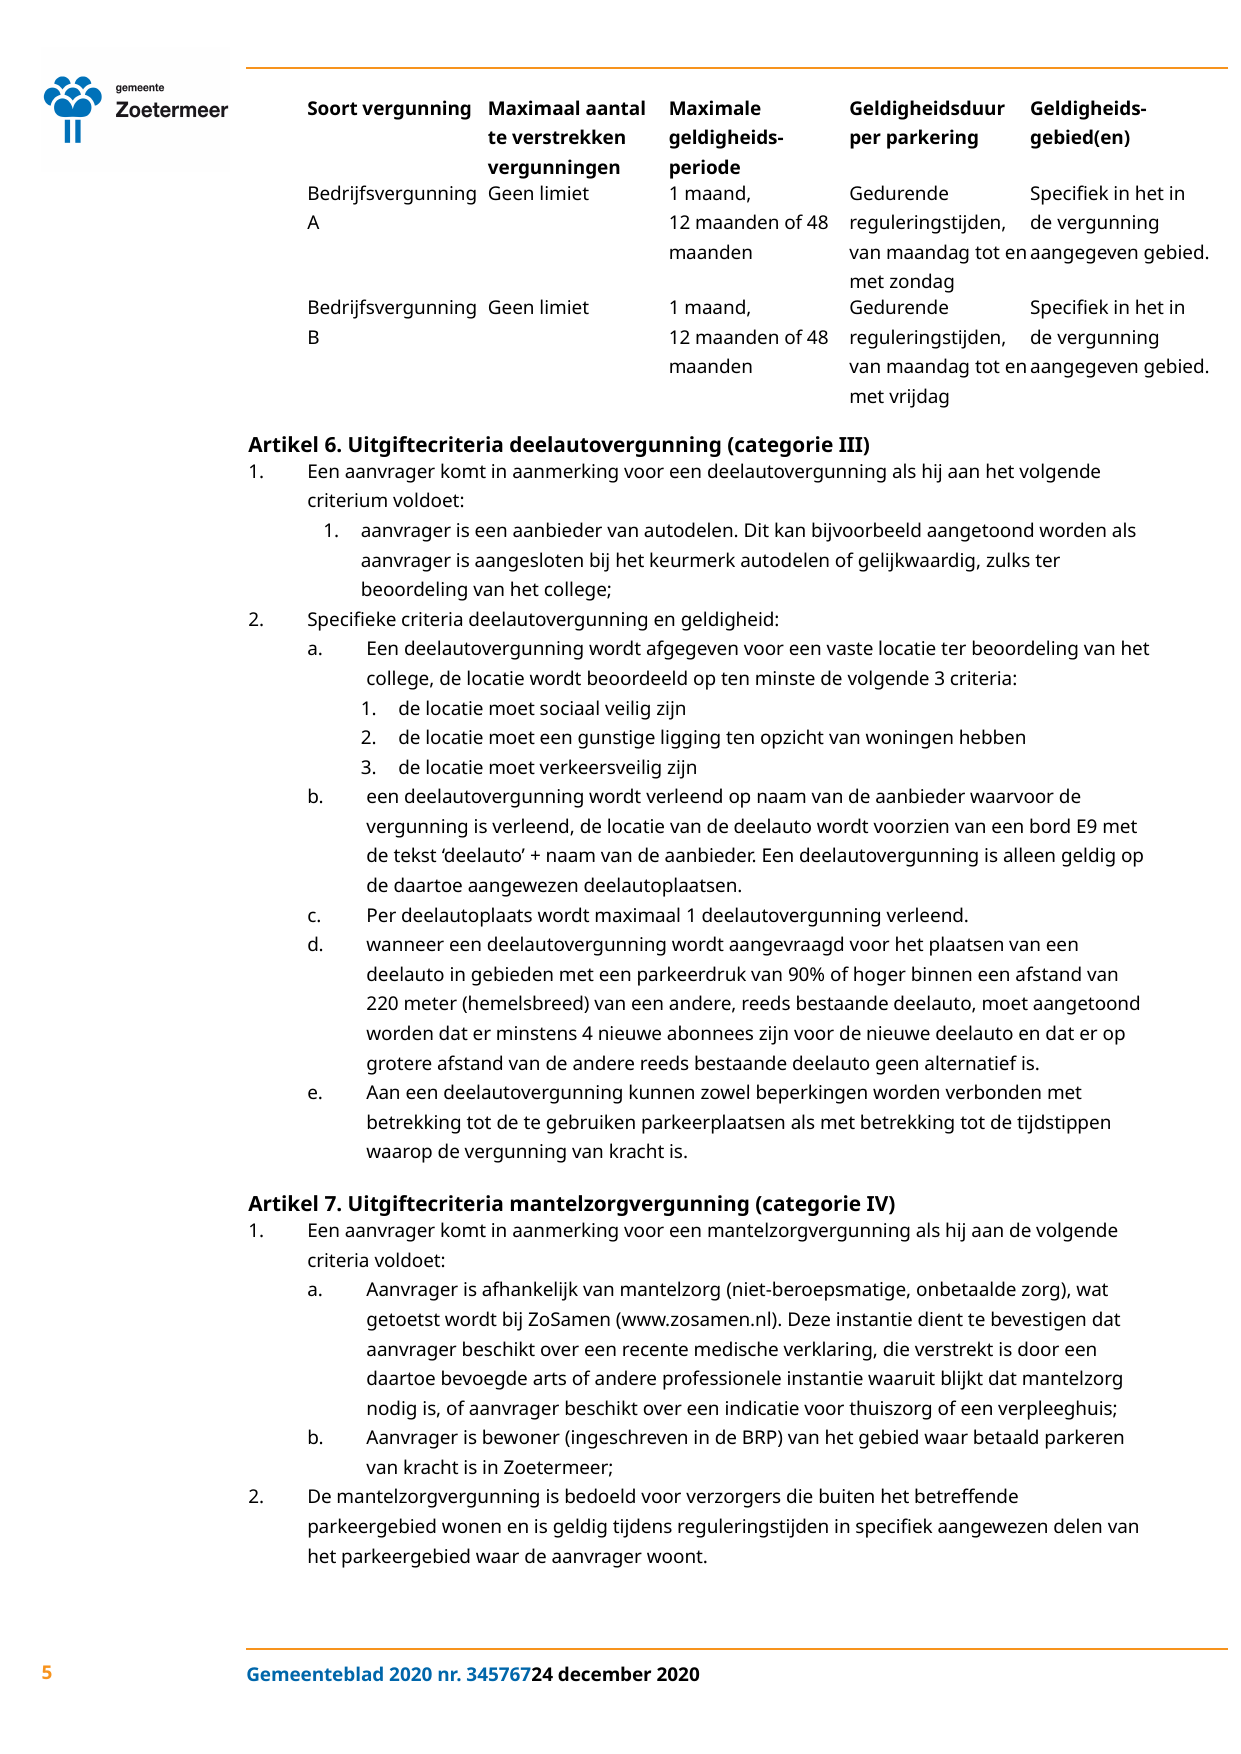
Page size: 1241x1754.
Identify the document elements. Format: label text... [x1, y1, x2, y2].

table_cell 1 maand, 12 maanden of 48 maanden [669, 294, 849, 409]
table_cell Gedurende reguleringstijden, van maandag tot en met vrijdag [849, 294, 1030, 409]
table_cell Specifiek in het in de vergunning aangegeven gebied. [1030, 180, 1211, 294]
table_cell Geen limiet [488, 180, 668, 294]
list aanvrager is een aanbieder van autodelen. Dit kan bijvoorbeeld aangetoond worden als aanvrager is aangesloten bij het keurmerk autodelen of gelijkwaardig, zulks ter beoordeling van het college; [323, 517, 1152, 602]
list Aanvrager is bewoner (ingeschreven in de BRP) van het gebied waar betaald parkeren van kracht is in Zoetermeer; [307, 1424, 1152, 1480]
table_cell Specifiek in het in de vergunning aangegeven gebied. [1030, 294, 1211, 409]
table_cell Gedurende reguleringstijden, van maandag tot en met zondag [849, 180, 1030, 294]
list een deelautovergunning wordt verleend op naam van de aanbieder waarvoor de vergunning is verleend, de locatie van de deelauto wordt voorzien van een bord E9 met de tekst ‘deelauto’ + naam van de aanbieder. Een deelautovergunning is alleen geldig op de daartoe aangewezen deelautoplaatsen. [307, 783, 1152, 898]
table_header Maximale geldigheids-periode [669, 95, 849, 180]
list Aanvrager is afhankelijk van mantelzorg (niet-beroepsmatige, onbetaalde zorg), wat getoetst wordt bij ZoSamen (www.zosamen.nl). Deze instantie dient te bevestigen dat aanvrager beschikt over een recente medische verklaring, die verstrekt is door een daartoe bevoegde arts of andere professionele instantie waaruit blijkt dat mantelzorg nodig is, of aanvrager beschikt over een indicatie voor thuiszorg of een verpleeghuis; [307, 1277, 1152, 1421]
table_cell Bedrijfsvergunning B [307, 294, 488, 409]
table_header Geldigheids-gebied(en) [1030, 95, 1211, 180]
list Per deelautoplaats wordt maximaal 1 deelautovergunning verleend. [307, 902, 1152, 928]
list de locatie moet sociaal veilig zijn [361, 695, 1152, 721]
table_header Soort vergunning [307, 95, 488, 180]
table_header Maximaal aantal te verstrekken vergunningen [488, 95, 668, 180]
table_header Geldigheidsduur per parkering [849, 95, 1030, 180]
list de locatie moet verkeersveilig zijn [361, 754, 1152, 780]
list Een deelautovergunning wordt afgegeven voor een vaste locatie ter beoordeling van het college, de locatie wordt beoordeeld op ten minste de volgende 3 criteria: [307, 636, 1152, 691]
list Specifieke criteria deelautovergunning en geldigheid: [248, 606, 1152, 632]
list Een aanvrager komt in aanmerking voor een deelautovergunning als hij aan het volgende criterium voldoet: [248, 458, 1152, 513]
list de locatie moet een gunstige ligging ten opzicht van woningen hebben [361, 724, 1152, 750]
list Aan een deelautovergunning kunnen zowel beperkingen worden verbonden met betrekking tot de te gebruiken parkeerplaatsen als met betrekking tot de tijdstippen waarop de vergunning van kracht is. [307, 1079, 1152, 1164]
table_cell 1 maand, 12 maanden of 48 maanden [669, 180, 849, 294]
text Artikel 7. Uitgiftecriteria mantelzorgvergunning (categorie IV) [248, 1189, 1152, 1217]
table_cell Geen limiet [488, 294, 668, 409]
list Een aanvrager komt in aanmerking voor een mantelzorgvergunning als hij aan de volgende criteria voldoet: [248, 1217, 1152, 1273]
list De mantelzorgvergunning is bedoeld voor verzorgers die buiten het betreffende parkeergebied wonen en is geldig tijdens reguleringstijden in specifiek aangewezen delen van het parkeergebied waar de aanvrager woont. [248, 1484, 1152, 1568]
text Artikel 6. Uitgiftecriteria deelautovergunning (categorie III) [248, 430, 1152, 458]
picture [41, 47, 231, 172]
table_cell Bedrijfsvergunning A [307, 180, 488, 294]
list wanneer een deelautovergunning wordt aangevraagd voor het plaatsen van een deelauto in gebieden met een parkeerdruk van 90% of hoger binnen een afstand van 220 meter (hemelsbreed) van een andere, reeds bestaande deelauto, moet aangetoond worden dat er minstens 4 nieuwe abonnees zijn voor de nieuwe deelauto en dat er op grotere afstand van de andere reeds bestaande deelauto geen alternatief is. [307, 931, 1152, 1076]
